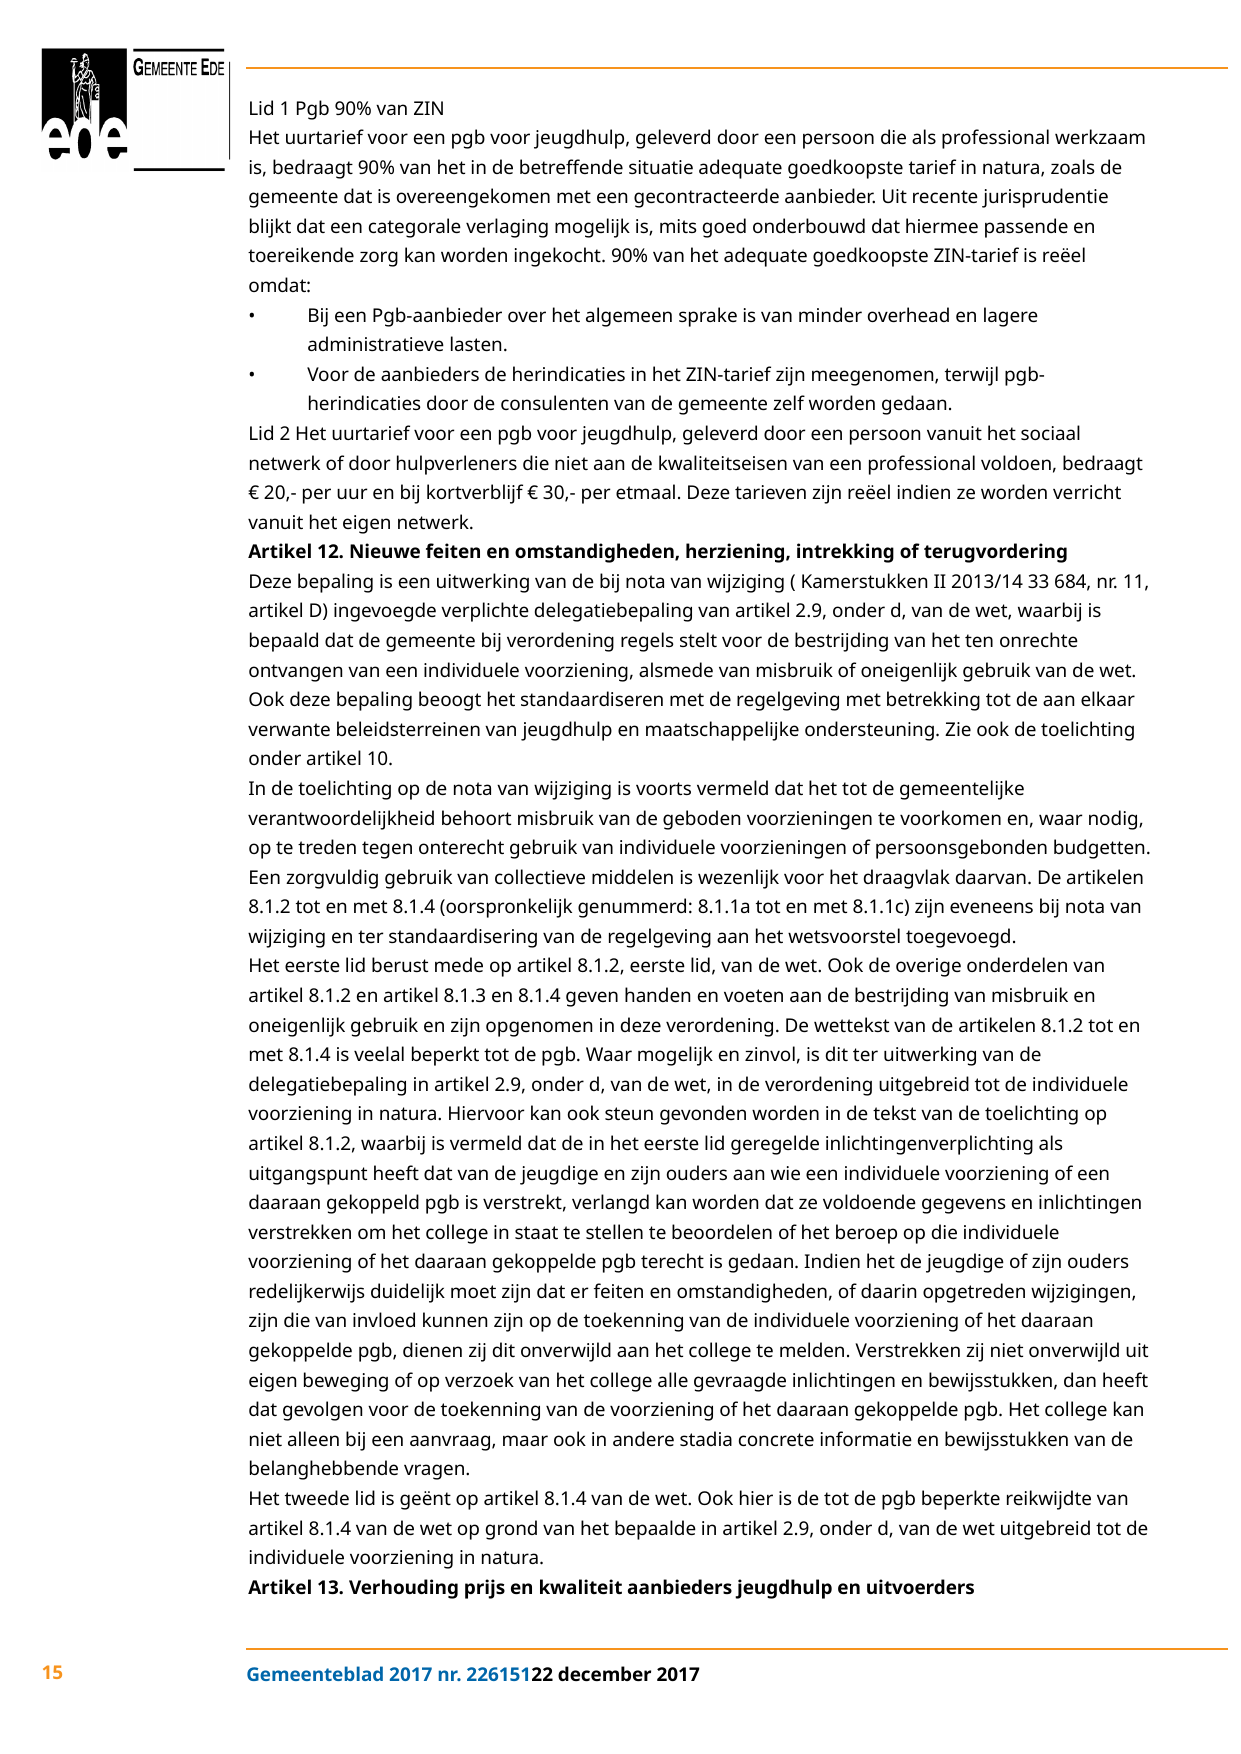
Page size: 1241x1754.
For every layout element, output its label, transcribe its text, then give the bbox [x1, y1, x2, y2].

text Lid 2 Het uurtarief voor een pgb voor jeugdhulp, geleverd door een persoon vanuit het sociaal netwerk of door hulpverleners die niet aan de kwaliteitseisen van een professional voldoen, bedraagt € 20,- per uur en bij kortverblijf € 30,- per etmaal. Deze tarieven zijn reëel indien ze worden verricht vanuit het eigen netwerk. [248, 420, 1152, 535]
text In de toelichting op de nota van wijziging is voorts vermeld dat het tot de gemeentelijke verantwoordelijkheid behoort misbruik van de geboden voorzieningen te voorkomen en, waar nodig, op te treden tegen onterecht gebruik van individuele voorzieningen of persoonsgebonden budgetten. Een zorgvuldig gebruik van collectieve middelen is wezenlijk voor het draagvlak daarvan. De artikelen 8.1.2 tot en met 8.1.4 (oorspronkelijk genummerd: 8.1.1a tot en met 8.1.1c) zijn eveneens bij nota van wijziging en ter standaardisering van de regelgeving aan het wetsvoorstel toegevoegd. [248, 775, 1152, 949]
list Bij een Pgb-aanbieder over het algemeen sprake is van minder overhead en lagere administratieve lasten. [248, 302, 1152, 357]
text Deze bepaling is een uitwerking van de bij nota van wijziging ( Kamerstukken II 2013/14 33 684, nr. 11, artikel D) ingevoegde verplichte delegatiebepaling van artikel 2.9, onder d, van de wet, waarbij is bepaald dat de gemeente bij verordening regels stelt voor de bestrijding van het ten onrechte ontvangen van een individuele voorziening, alsmede van misbruik of oneigenlijk gebruik van de wet. Ook deze bepaling beoogt het standaardiseren met de regelgeving met betrekking tot de aan elkaar verwante beleidsterreinen van jeugdhulp en maatschappelijke ondersteuning. Zie ook de toelichting onder artikel 10. [248, 568, 1152, 771]
picture [41, 47, 231, 172]
text Het uurtarief voor een pgb voor jeugdhulp, geleverd door een persoon die als professional werkzaam is, bedraagt 90% van het in de betreffende situatie adequate goedkoopste tarief in natura, zoals de gemeente dat is overeengekomen met een gecontracteerde aanbieder. Uit recente jurisprudentie blijkt dat een categorale verlaging mogelijk is, mits goed onderbouwd dat hiermee passende en toereikende zorg kan worden ingekocht. 90% van het adequate goedkoopste ZIN-tarief is reëel omdat: [248, 124, 1152, 298]
text Artikel 13. Verhouding prijs en kwaliteit aanbieders jeugdhulp en uitvoerders [248, 1574, 1152, 1600]
list Voor de aanbieders de herindicaties in het ZIN-tarief zijn meegenomen, terwijl pgb-herindicaties door de consulenten van de gemeente zelf worden gedaan. [248, 361, 1152, 416]
text Artikel 12. Nieuwe feiten en omstandigheden, herziening, intrekking of terugvordering [248, 538, 1152, 564]
text Het eerste lid berust mede op artikel 8.1.2, eerste lid, van de wet. Ook de overige onderdelen van artikel 8.1.2 en artikel 8.1.3 en 8.1.4 geven handen en voeten aan de bestrijding van misbruik en oneigenlijk gebruik en zijn opgenomen in deze verordening. De wettekst van de artikelen 8.1.2 tot en met 8.1.4 is veelal beperkt tot de pgb. Waar mogelijk en zinvol, is dit ter uitwerking van de delegatiebepaling in artikel 2.9, onder d, van de wet, in de verordening uitgebreid tot de individuele voorziening in natura. Hiervoor kan ook steun gevonden worden in de tekst van de toelichting op artikel 8.1.2, waarbij is vermeld dat de in het eerste lid geregelde inlichtingenverplichting als uitgangspunt heeft dat van de jeugdige en zijn ouders aan wie een individuele voorziening of een daaraan gekoppeld pgb is verstrekt, verlangd kan worden dat ze voldoende gegevens en inlichtingen verstrekken om het college in staat te stellen te beoordelen of het beroep op die individuele voorziening of het daaraan gekoppelde pgb terecht is gedaan. Indien het de jeugdige of zijn ouders redelijkerwijs duidelijk moet zijn dat er feiten en omstandigheden, of daarin opgetreden wijzigingen, zijn die van invloed kunnen zijn op de toekenning van de individuele voorziening of het daaraan gekoppelde pgb, dienen zij dit onverwijld aan het college te melden. Verstrekken zij niet onverwijld uit eigen beweging of op verzoek van het college alle gevraagde inlichtingen en bewijsstukken, dan heeft dat gevolgen voor de toekenning van de voorziening of het daaraan gekoppelde pgb. Het college kan niet alleen bij een aanvraag, maar ook in andere stadia concrete informatie en bewijsstukken van de belanghebbende vragen. [248, 953, 1152, 1481]
text Het tweede lid is geënt op artikel 8.1.4 van de wet. Ook hier is de tot de pgb beperkte reikwijdte van artikel 8.1.4 van de wet op grond van het bepaalde in artikel 2.9, onder d, van de wet uitgebreid tot de individuele voorziening in natura. [248, 1485, 1152, 1570]
text Lid 1 Pgb 90% van ZIN [248, 95, 1152, 121]
